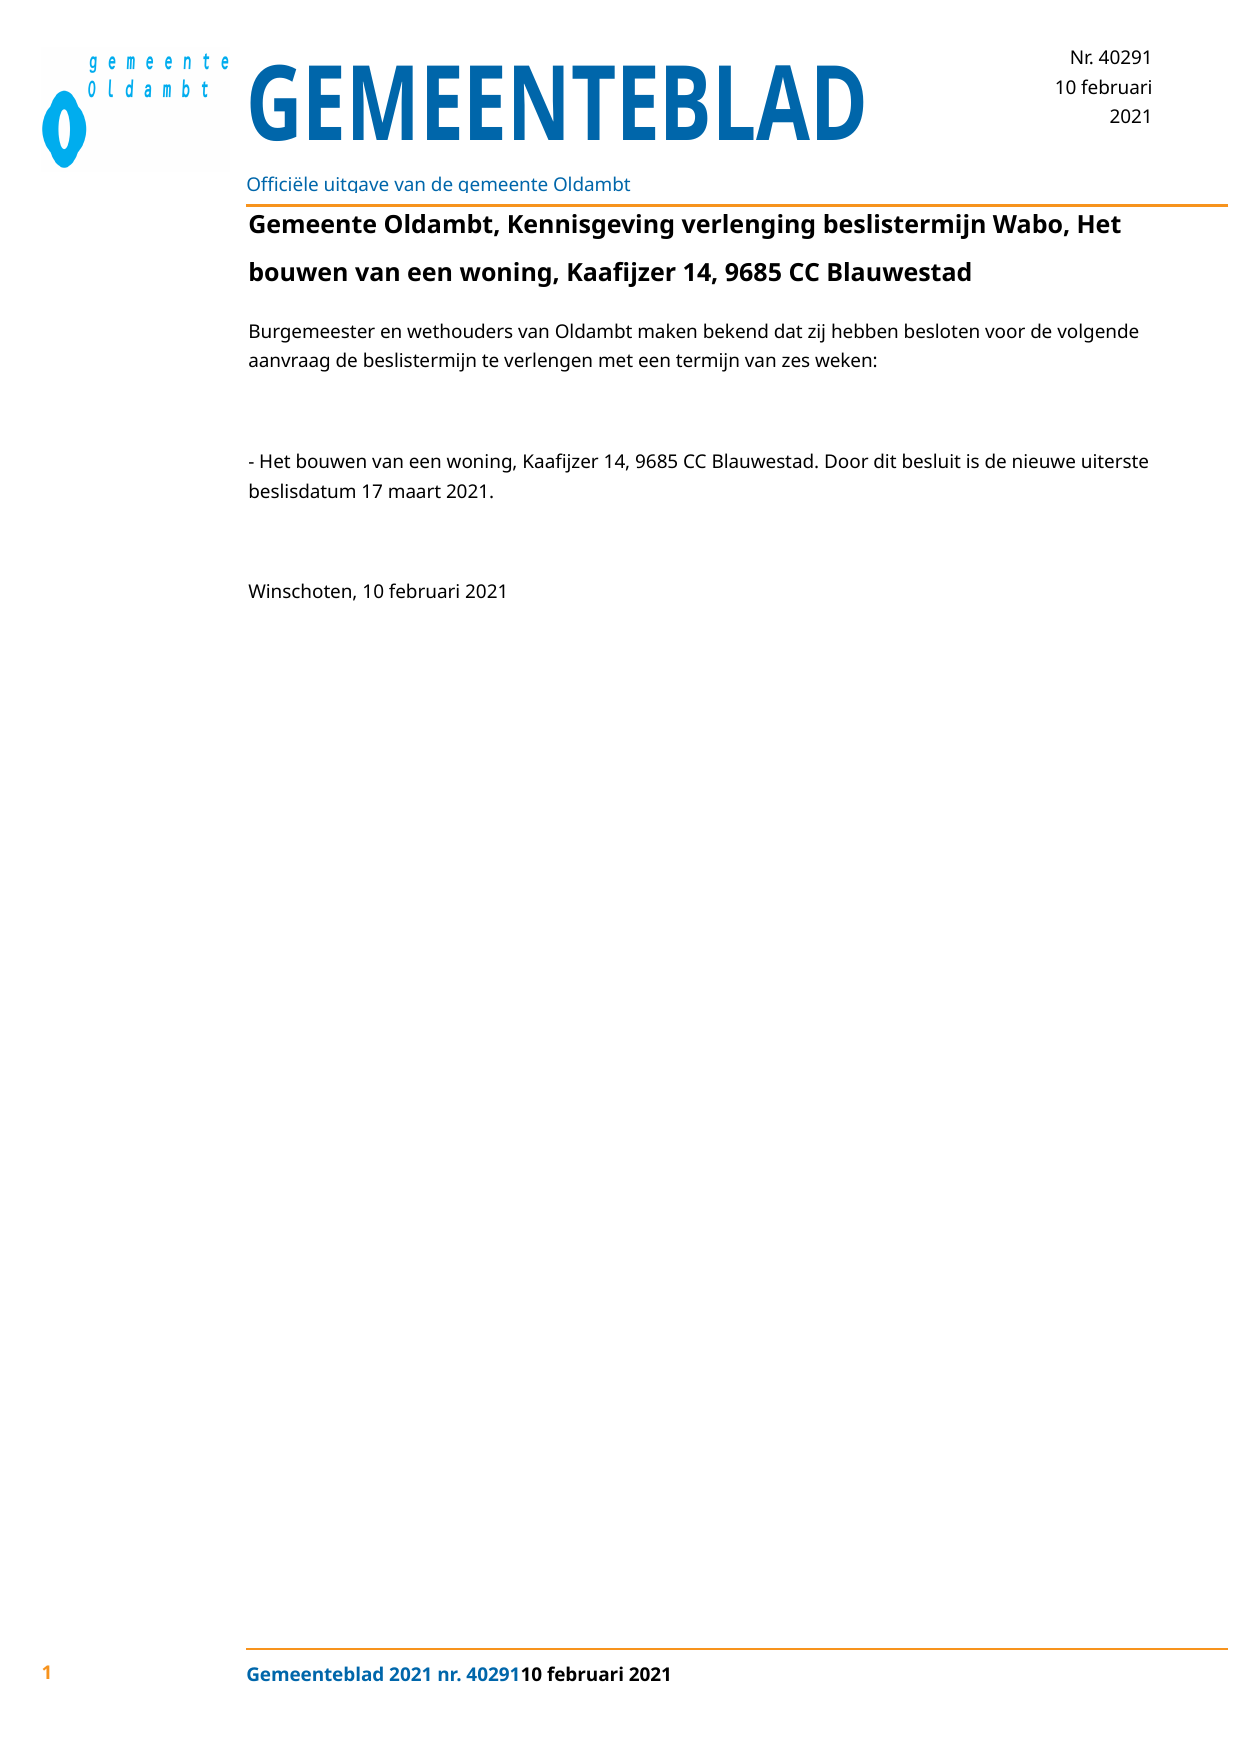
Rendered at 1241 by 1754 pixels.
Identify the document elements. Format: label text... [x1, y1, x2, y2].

text Burgemeester en wethouders van Oldambt maken bekend dat zij hebben besloten voor de volgende aanvraag de beslistermijn te verlengen met een termijn van zes weken: [248, 318, 1152, 373]
text - Het bouwen van een woning, Kaafijzer 14, 9685 CC Blauwestad. Door dit besluit is de nieuwe uiterste beslisdatum 17 maart 2021. [248, 448, 1152, 504]
picture [41, 47, 231, 172]
text Gemeente Oldambt, Kennisgeving verlenging beslistermijn Wabo, Het bouwen van een woning, Kaafijzer 14, 9685 CC Blauwestad [248, 207, 1152, 288]
text Winschoten, 10 februari 2021 [248, 579, 1152, 604]
